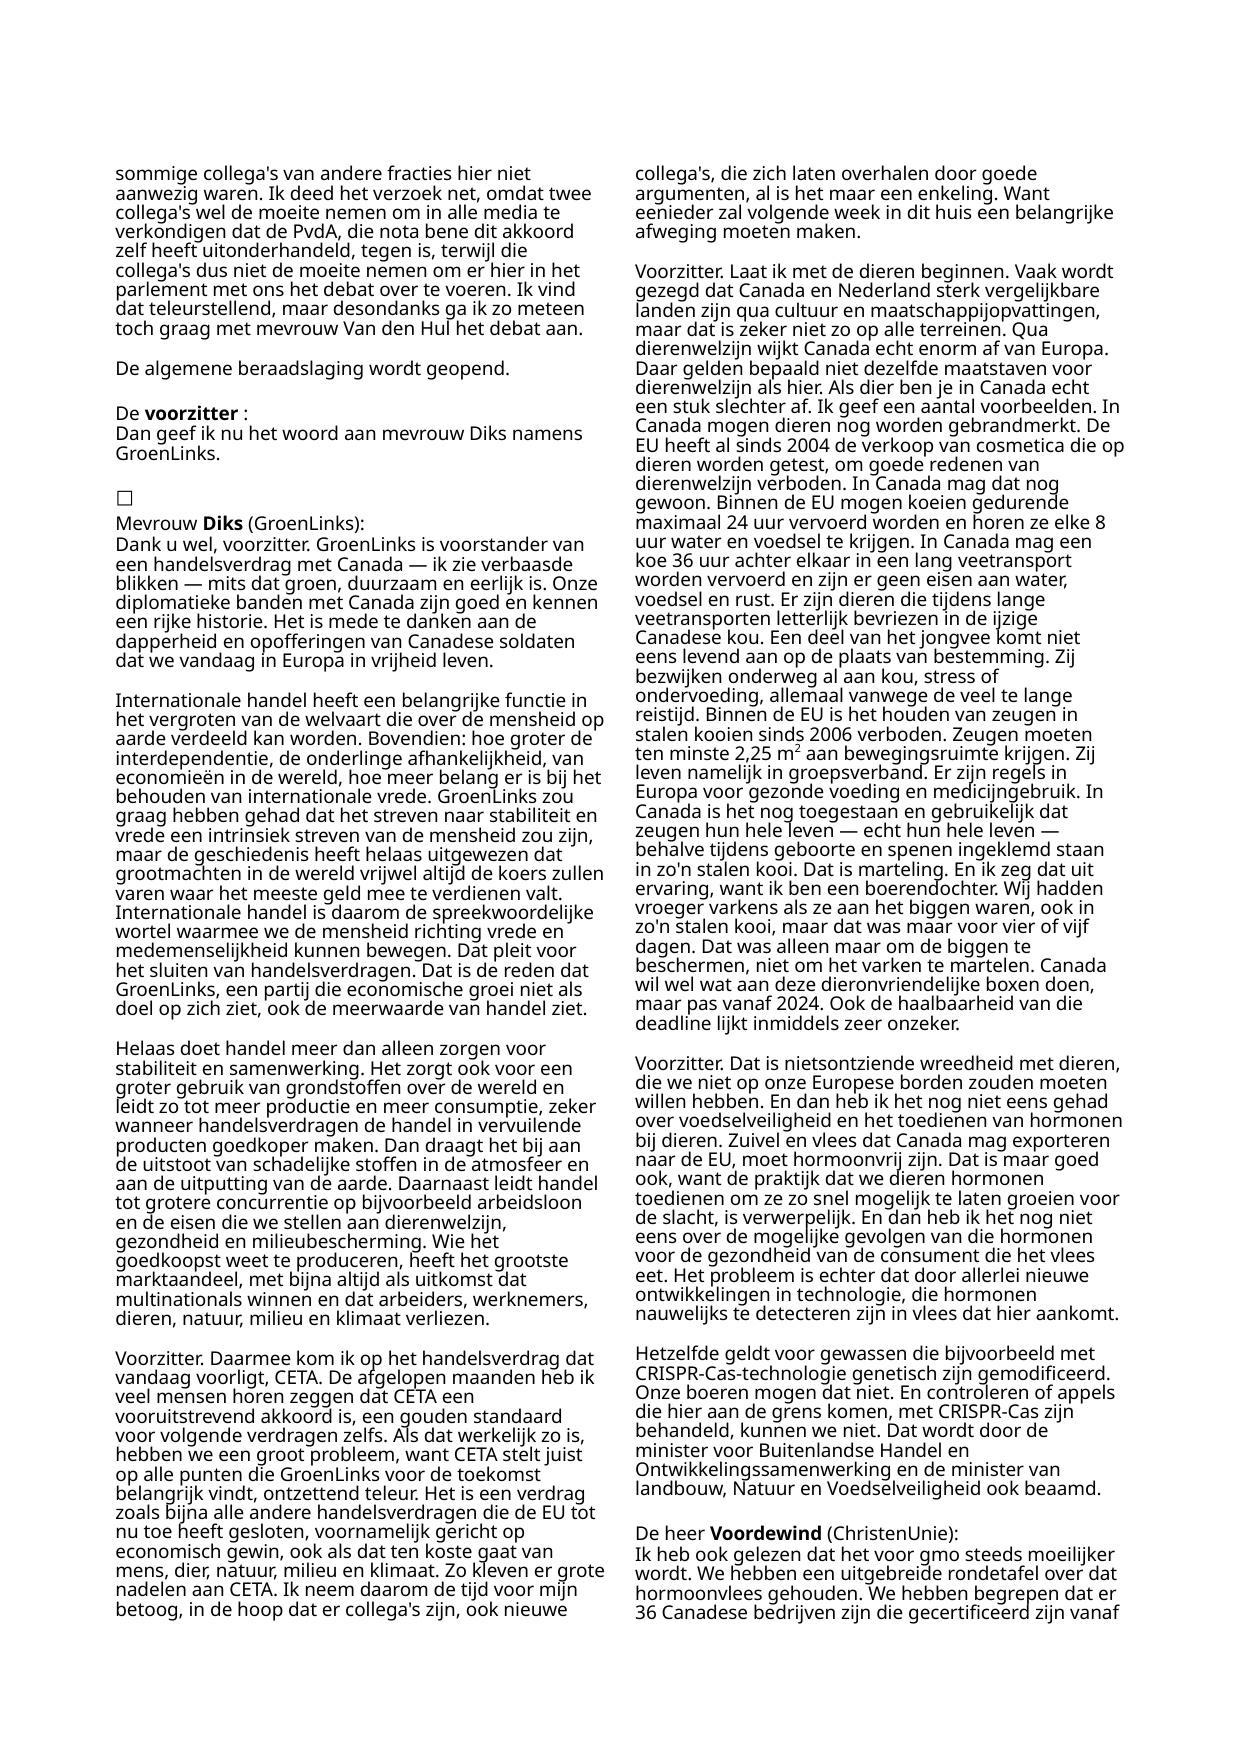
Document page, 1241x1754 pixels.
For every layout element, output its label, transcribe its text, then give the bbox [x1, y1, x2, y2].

text De algemene beraadslaging wordt geopend. [115, 359, 605, 379]
text Dank u wel, voorzitter. GroenLinks is voorstander van een handelsverdrag met Canada — ik zie verbaasde blikken — mits dat groen, duurzaam en eerlijk is. Onze diplomatieke banden met Canada zijn goed en kennen een rijke historie. Het is mede te danken aan de dapperheid en opofferingen van Canadese soldaten dat we vandaag in Europa in vrijheid leven. [115, 536, 605, 671]
text De heer Voordewind (ChristenUnie): [635, 1520, 1125, 1546]
text sommige collega's van andere fracties hier niet aanwezig waren. Ik deed het verzoek net, omdat twee collega's wel de moeite nemen om in alle media te verkondigen dat de PvdA, die nota bene dit akkoord zelf heeft uitonderhandeld, tegen is, terwijl die collega's dus niet de moeite nemen om er hier in het parlement met ons het debat over te voeren. Ik vind dat teleurstellend, maar desondanks ga ik zo meteen toch graag met mevrouw Van den Hul het debat aan. [115, 165, 605, 339]
text collega's, die zich laten overhalen door goede argumenten, al is het maar een enkeling. Want eenieder zal volgende week in dit huis een belangrijke afweging moeten maken. [635, 165, 1125, 242]
text Voorzitter. Daarmee kom ik op het handelsverdrag dat vandaag voorligt, CETA. De afgelopen maanden heb ik veel mensen horen zeggen dat CETA een vooruitstrevend akkoord is, een gouden standaard voor volgende verdragen zelfs. Als dat werkelijk zo is, hebben we een groot probleem, want CETA stelt juist op alle punten die GroenLinks voor de toekomst belangrijk vindt, ontzettend teleur. Het is een verdrag zoals bijna alle andere handelsverdragen die de EU tot nu toe heeft gesloten, voornamelijk gericht op economisch gewin, ook als dat ten koste gaat van mens, dier, natuur, milieu en klimaat. Zo kleven er grote nadelen aan CETA. Ik neem daarom de tijd voor mijn betoog, in de hoop dat er collega's zijn, ook nieuwe [115, 1350, 605, 1620]
text ⬜ [115, 485, 605, 511]
text Internationale handel heeft een belangrijke functie in het vergroten van de welvaart die over de mensheid op aarde verdeeld kan worden. Bovendien: hoe groter de interdependentie, de onderlinge afhankelijkheid, van economieën in de wereld, hoe meer belang er is bij het behouden van internationale vrede. GroenLinks zou graag hebben gehad dat het streven naar stabiliteit en vrede een intrinsiek streven van de mensheid zou zijn, maar de geschiedenis heeft helaas uitgewezen dat grootmachten in de wereld vrijwel altijd de koers zullen varen waar het meeste geld mee te verdienen valt. Internationale handel is daarom de spreekwoordelijke wortel waarmee we de mensheid richting vrede en medemenselijkheid kunnen bewegen. Dat pleit voor het sluiten van handelsverdragen. Dat is de reden dat GroenLinks, een partij die economische groei niet als doel op zich ziet, ook de meerwaarde van handel ziet. [115, 692, 605, 1019]
text De voorzitter : [115, 400, 605, 425]
text Ik heb ook gelezen dat het voor gmo steeds moeilijker wordt. We hebben een uitgebreide rondetafel over dat hormoonvlees gehouden. We hebben begrepen dat er 36 Canadese bedrijven zijn die gecertificeerd zijn vanaf [635, 1546, 1125, 1623]
text Helaas doet handel meer dan alleen zorgen voor stabiliteit en samenwerking. Het zorgt ook voor een groter gebruik van grondstoffen over de wereld en leidt zo tot meer productie en meer consumptie, zeker wanneer handelsverdragen de handel in vervuilende producten goedkoper maken. Dan draagt het bij aan de uitstoot van schadelijke stoffen in de atmosfeer en aan de uitputting van de aarde. Daarnaast leidt handel tot grotere concurrentie op bijvoorbeeld arbeidsloon en de eisen die we stellen aan dierenwelzijn, gezondheid en milieubescherming. Wie het goedkoopst weet te produceren, heeft het grootste marktaandeel, met bijna altijd als uitkomst dat multinationals winnen en dat arbeiders, werknemers, dieren, natuur, milieu en klimaat verliezen. [115, 1040, 605, 1329]
text Dan geef ik nu het woord aan mevrouw Diks namens GroenLinks. [115, 425, 605, 464]
text Hetzelfde geldt voor gewassen die bijvoorbeeld met CRISPR-Cas-technologie genetisch zijn gemodificeerd. Onze boeren mogen dat niet. En controleren of appels die hier aan de grens komen, met CRISPR-Cas zijn behandeld, kunnen we niet. Dat wordt door de minister voor Buitenlandse Handel en Ontwikkelingssamenwerking en de minister van landbouw, Natuur en Voedselveiligheid ook beaamd. [635, 1345, 1125, 1499]
text Voorzitter. Laat ik met de dieren beginnen. Vaak wordt gezegd dat Canada en Nederland sterk vergelijkbare landen zijn qua cultuur en maatschappijopvattingen, maar dat is zeker niet zo op alle terreinen. Qua dierenwelzijn wijkt Canada echt enorm af van Europa. Daar gelden bepaald niet dezelfde maatstaven voor dierenwelzijn als hier. Als dier ben je in Canada echt een stuk slechter af. Ik geef een aantal voorbeelden. In Canada mogen dieren nog worden gebrandmerkt. De EU heeft al sinds 2004 de verkoop van cosmetica die op dieren worden getest, om goede redenen van dierenwelzijn verboden. In Canada mag dat nog gewoon. Binnen de EU mogen koeien gedurende maximaal 24 uur vervoerd worden en horen ze elke 8 uur water en voedsel te krijgen. In Canada mag een koe 36 uur achter elkaar in een lang veetransport worden vervoerd en zijn er geen eisen aan water, voedsel en rust. Er zijn dieren die tijdens lange veetransporten letterlijk bevriezen in de ijzige Canadese kou. Een deel van het jongvee komt niet eens levend aan op de plaats van bestemming. Zij bezwijken onderweg al aan kou, stress of ondervoeding, allemaal vanwege de veel te lange reistijd. Binnen de EU is het houden van zeugen in stalen kooien sinds 2006 verboden. Zeugen moeten ten minste 2,25 m2 aan bewegingsruimte krijgen. Zij leven namelijk in groepsverband. Er zijn regels in Europa voor gezonde voeding en medicijngebruik. In Canada is het nog toegestaan en gebruikelijk dat zeugen hun hele leven — echt hun hele leven — behalve tijdens geboorte en spenen ingeklemd staan in zo'n stalen kooi. Dat is marteling. En ik zeg dat uit ervaring, want ik ben een boerendochter. Wij hadden vroeger varkens als ze aan het biggen waren, ook in zo'n stalen kooi, maar dat was maar voor vier of vijf dagen. Dat was alleen maar om de biggen te beschermen, niet om het varken te martelen. Canada wil wel wat aan deze dieronvriendelijke boxen doen, maar pas vanaf 2024. Ook de haalbaarheid van die deadline lijkt inmiddels zeer onzeker. [635, 263, 1125, 1034]
text Voorzitter. Dat is nietsontziende wreedheid met dieren, die we niet op onze Europese borden zouden moeten willen hebben. En dan heb ik het nog niet eens gehad over voedselveiligheid en het toedienen van hormonen bij dieren. Zuivel en vlees dat Canada mag exporteren naar de EU, moet hormoonvrij zijn. Dat is maar goed ook, want de praktijk dat we dieren hormonen toedienen om ze zo snel mogelijk te laten groeien voor de slacht, is verwerpelijk. En dan heb ik het nog niet eens over de mogelijke gevolgen van die hormonen voor de gezondheid van de consument die het vlees eet. Het probleem is echter dat door allerlei nieuwe ontwikkelingen in technologie, die hormonen nauwelijks te detecteren zijn in vlees dat hier aankomt. [635, 1055, 1125, 1324]
text Mevrouw Diks (GroenLinks): [115, 511, 605, 536]
